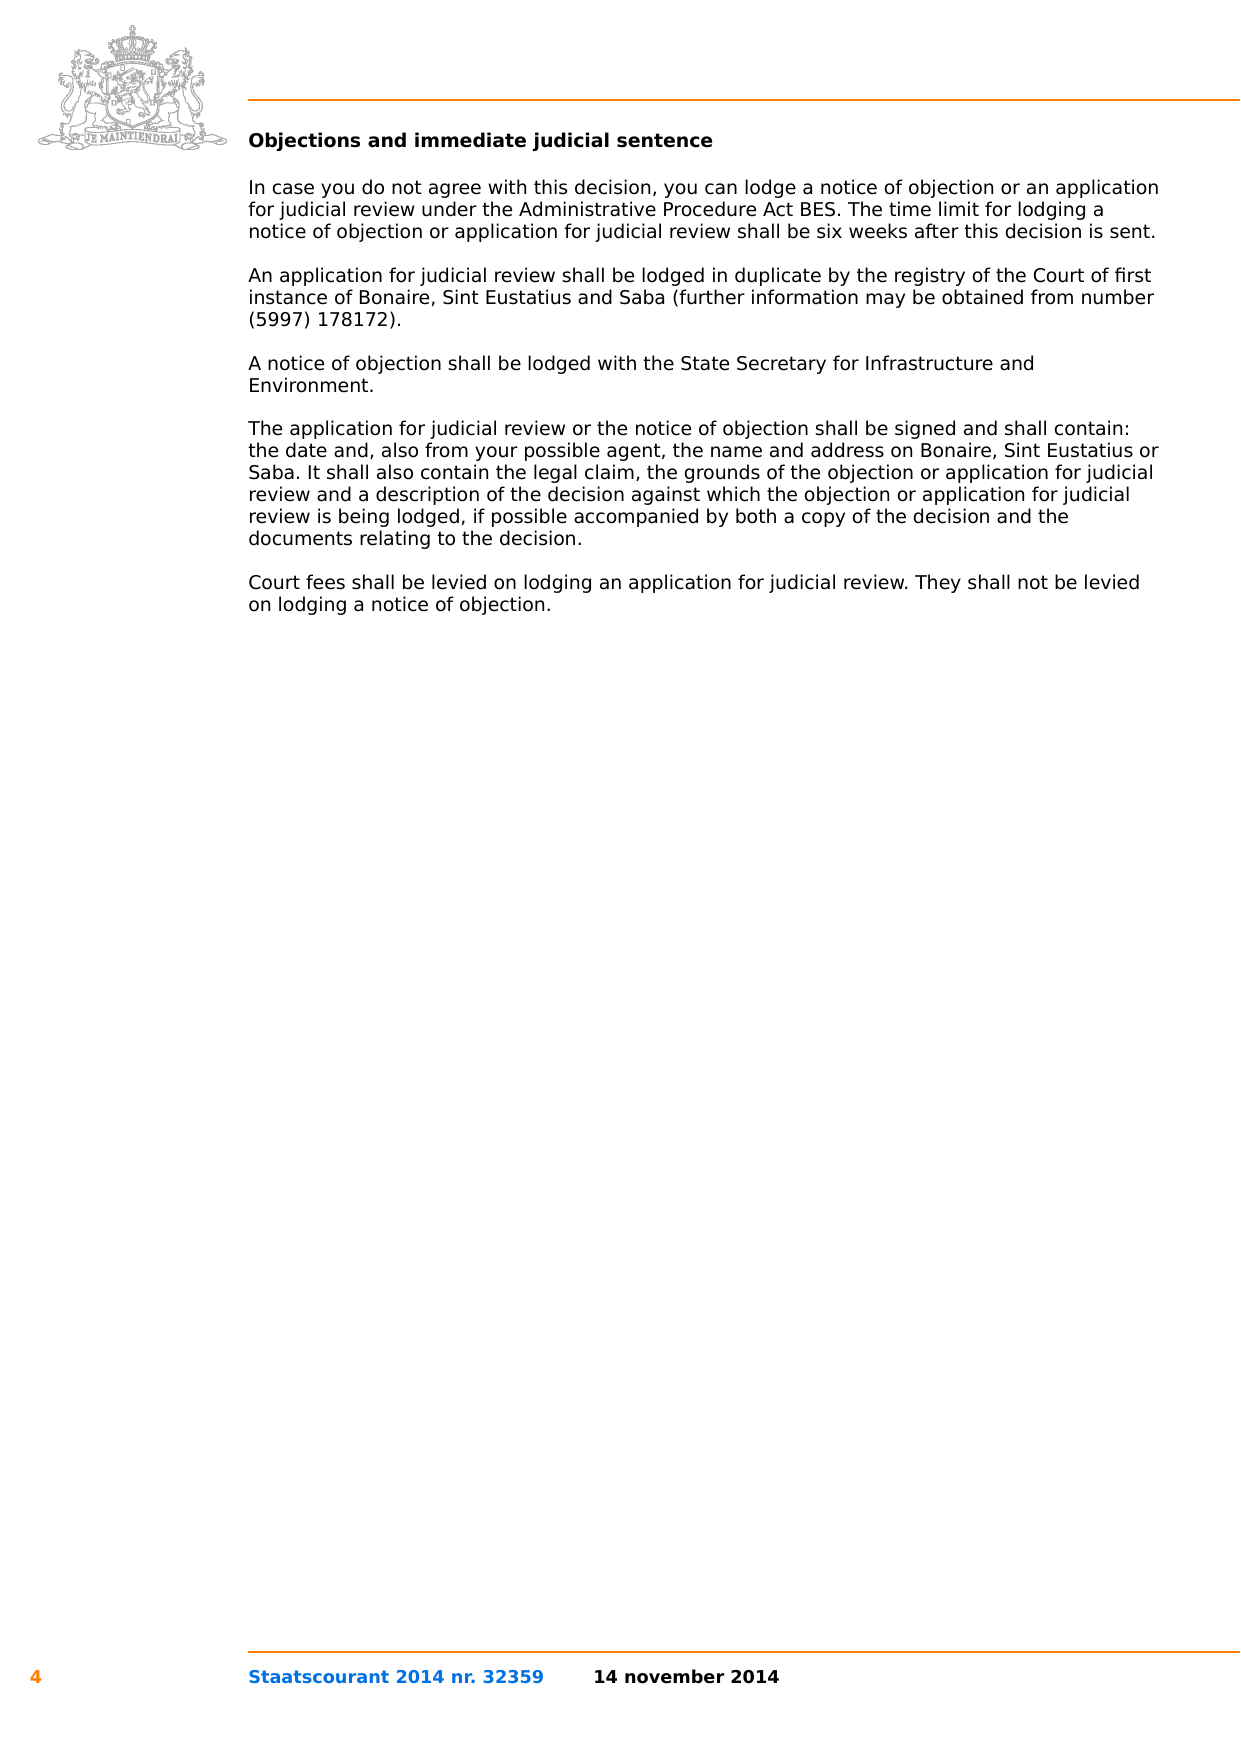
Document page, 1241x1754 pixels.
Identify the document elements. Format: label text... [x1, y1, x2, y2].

text A notice of objection shall be lodged with the State Secretary for Infrastructure and Environment. [248, 352, 1163, 396]
text An application for judicial review shall be lodged in duplicate by the registry of the Court of first instance of Bonaire, Sint Eustatius and Saba (further information may be obtained from number (5997) 178172). [248, 265, 1163, 331]
text In case you do not agree with this decision, you can lodge a notice of objection or an application for judicial review under the Administrative Procedure Act BES. The time limit for lodging a notice of objection or application for judicial review shall be six weeks after this decision is sent. [248, 177, 1163, 243]
picture [38, 25, 227, 150]
subtitle Objections and immediate judicial sentence [248, 130, 1163, 152]
text Court fees shall be levied on lodging an application for judicial review. They shall not be levied on lodging a notice of objection. [248, 572, 1163, 616]
text The application for judicial review or the notice of objection shall be signed and shall contain: the date and, also from your possible agent, the name and address on Bonaire, Sint Eustatius or Saba. It shall also contain the legal claim, the grounds of the objection or application for judicial review and a description of the decision against which the objection or application for judicial review is being lodged, if possible accompanied by both a copy of the decision and the documents relating to the decision. [248, 418, 1163, 550]
